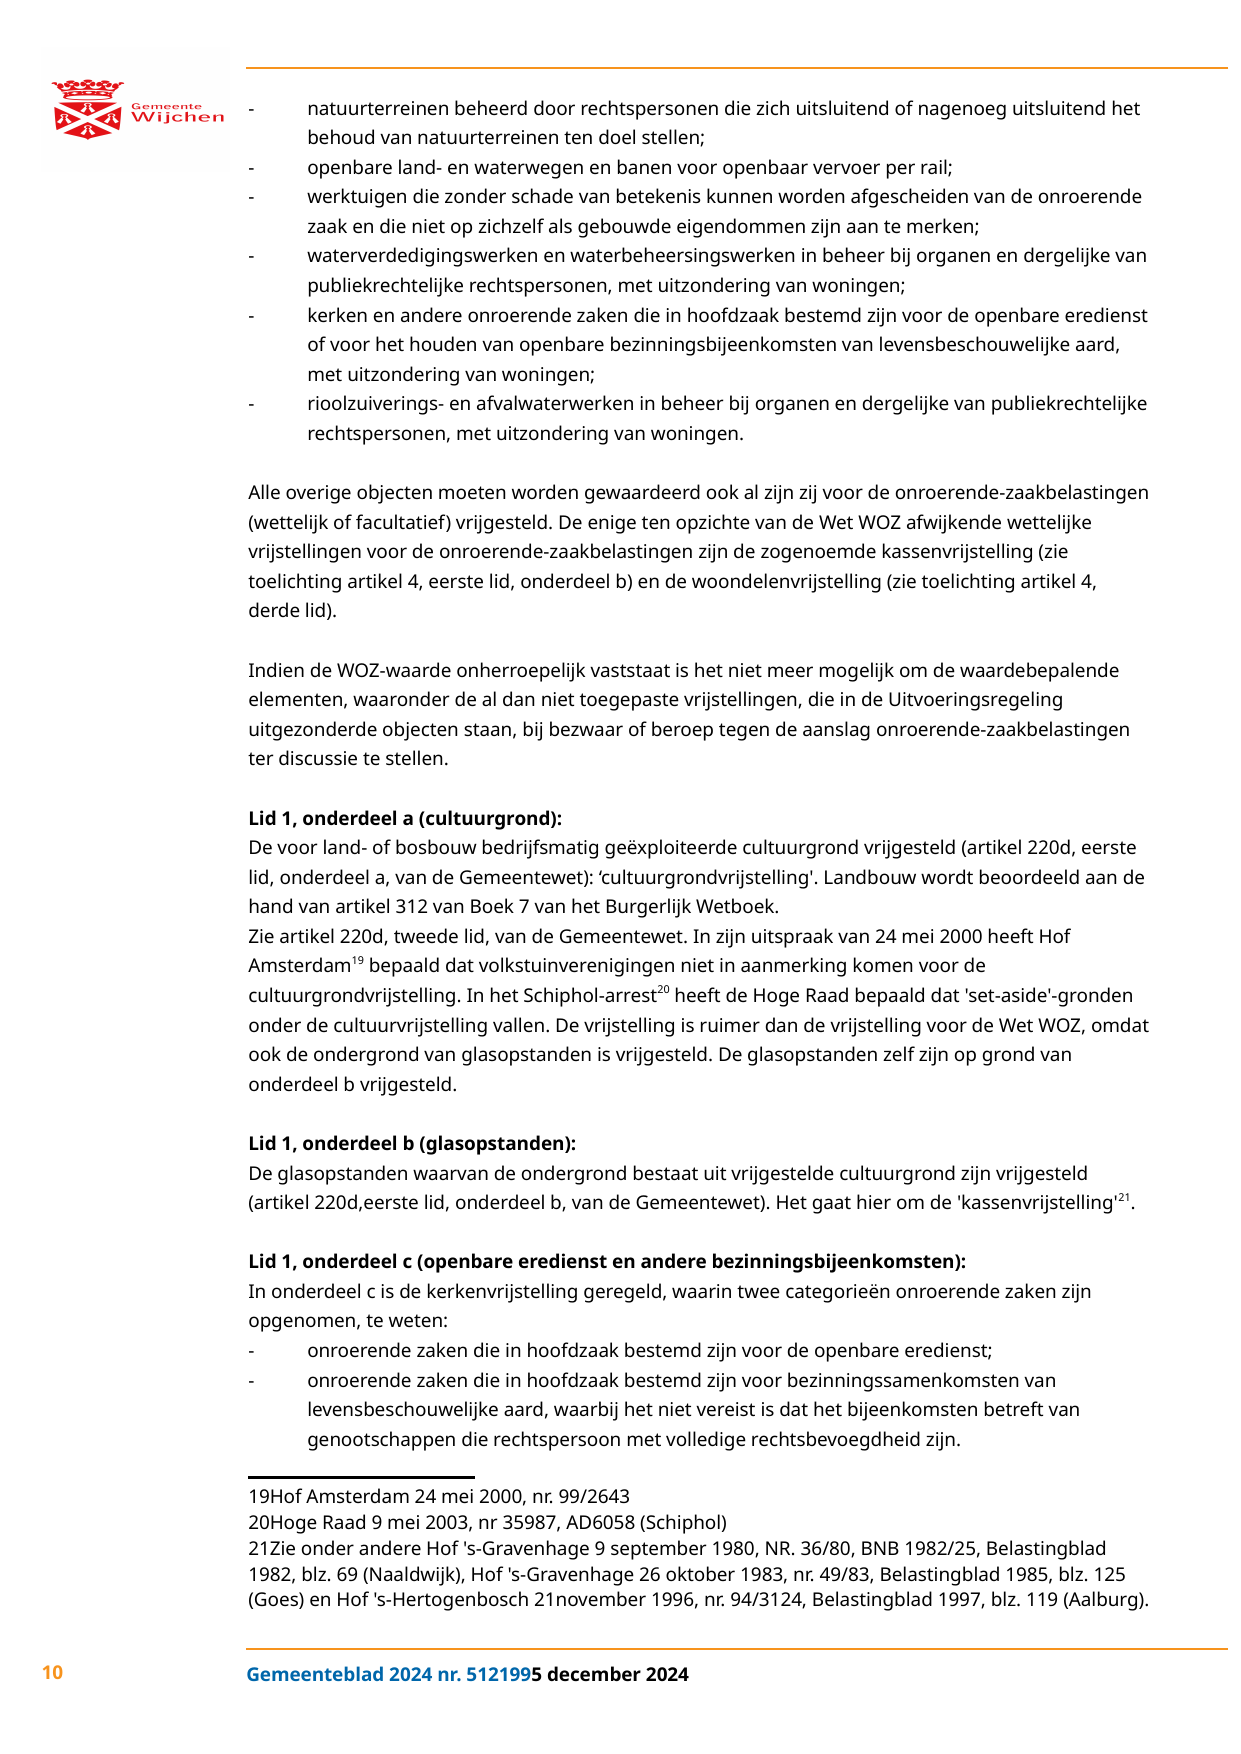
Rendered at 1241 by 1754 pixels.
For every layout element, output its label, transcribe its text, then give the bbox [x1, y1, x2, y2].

text De voor land- of bosbouw bedrijfsmatig geëxploiteerde cultuurgrond vrijgesteld (artikel 220d, eerste lid, onderdeel a, van de Gemeentewet): ‘cultuurgrondvrijstelling'. Landbouw wordt beoordeeld aan de hand van artikel 312 van Boek 7 van het Burgerlijk Wetboek. [248, 834, 1152, 919]
text Hoge Raad 9 mei 2003, nr 35987, AD6058 (Schiphol) [248, 1509, 1152, 1535]
list openbare land- en waterwegen en banen voor openbaar vervoer per rail; [248, 154, 1152, 180]
text Hof Amsterdam 24 mei 2000, nr. 99/2643 [248, 1483, 1152, 1509]
list rioolzuiverings- en afvalwaterwerken in beheer bij organen en dergelijke van publiekrechtelijke rechtspersonen, met uitzondering van woningen. [248, 391, 1152, 446]
list onroerende zaken die in hoofdzaak bestemd zijn voor bezinningssamenkomsten van levensbeschouwelijke aard, waarbij het niet vereist is dat het bijeenkomsten betreft van genootschappen die rechtspersoon met volledige rechtsbevoegdheid zijn. [248, 1367, 1152, 1452]
list natuurterreinen beheerd door rechtspersonen die zich uitsluitend of nagenoeg uitsluitend het behoud van natuurterreinen ten doel stellen; [248, 95, 1152, 150]
text Indien de WOZ-waarde onherroepelijk vaststaat is het niet meer mogelijk om de waardebepalende elementen, waaronder de al dan niet toegepaste vrijstellingen, die in de Uitvoeringsregeling uitgezonderde objecten staan, bij bezwaar of beroep tegen de aanslag onroerende-zaakbelastingen ter discussie te stellen. [248, 657, 1152, 771]
text Alle overige objecten moeten worden gewaardeerd ook al zijn zij voor de onroerende-zaakbelastingen (wettelijk of facultatief) vrijgesteld. De enige ten opzichte van de Wet WOZ afwijkende wettelijke vrijstellingen voor de onroerende-zaakbelastingen zijn de zogenoemde kassenvrijstelling (zie toelichting artikel 4, eerste lid, onderdeel b) en de woondelenvrijstelling (zie toelichting artikel 4, derde lid). [248, 479, 1152, 623]
list onroerende zaken die in hoofdzaak bestemd zijn voor de openbare eredienst; [248, 1337, 1152, 1363]
text Zie artikel 220d, tweede lid, van de Gemeentewet. In zijn uitspraak van 24 mei 2000 heeft Hof Amsterdam bepaald dat volkstuinverenigingen niet in aanmerking komen voor de cultuurgrondvrijstelling. In het Schiphol-arrest heeft de Hoge Raad bepaald dat 'set-aside'-gronden onder de cultuurvrijstelling vallen. De vrijstelling is ruimer dan de vrijstelling voor de Wet WOZ, omdat ook de ondergrond van glasopstanden is vrijgesteld. De glasopstanden zelf zijn op grond van onderdeel b vrijgesteld. [248, 923, 1152, 1097]
picture [41, 47, 231, 172]
text In onderdeel c is de kerkenvrijstelling geregeld, waarin twee categorieën onroerende zaken zijn opgenomen, te weten: [248, 1278, 1152, 1333]
list kerken en andere onroerende zaken die in hoofdzaak bestemd zijn voor de openbare eredienst of voor het houden van openbare bezinningsbijeenkomsten van levensbeschouwelijke aard, met uitzondering van woningen; [248, 302, 1152, 387]
list waterverdedigingswerken en waterbeheersingswerken in beheer bij organen en dergelijke van publiekrechtelijke rechtspersonen, met uitzondering van woningen; [248, 243, 1152, 298]
text Zie onder andere Hof 's-Gravenhage 9 september 1980, NR. 36/80, BNB 1982/25, Belastingblad 1982, blz. 69 (Naaldwijk), Hof 's-Gravenhage 26 oktober 1983, nr. 49/83, Belastingblad 1985, blz. 125 (Goes) en Hof 's-Hertogenbosch 21november 1996, nr. 94/3124, Belastingblad 1997, blz. 119 (Aalburg). [248, 1535, 1152, 1612]
text Lid 1, onderdeel c (openbare eredienst en andere bezinningsbijeenkomsten): [248, 1248, 1152, 1274]
text Lid 1, onderdeel b (glasopstanden): [248, 1130, 1152, 1156]
text De glasopstanden waarvan de ondergrond bestaat uit vrijgestelde cultuurgrond zijn vrijgesteld (artikel 220d,eerste lid, onderdeel b, van de Gemeentewet). Het gaat hier om de 'kassenvrijstelling'. [248, 1160, 1152, 1215]
list werktuigen die zonder schade van betekenis kunnen worden afgescheiden van de onroerende zaak en die niet op zichzelf als gebouwde eigendommen zijn aan te merken; [248, 183, 1152, 239]
text Lid 1, onderdeel a (cultuurgrond): [248, 805, 1152, 831]
